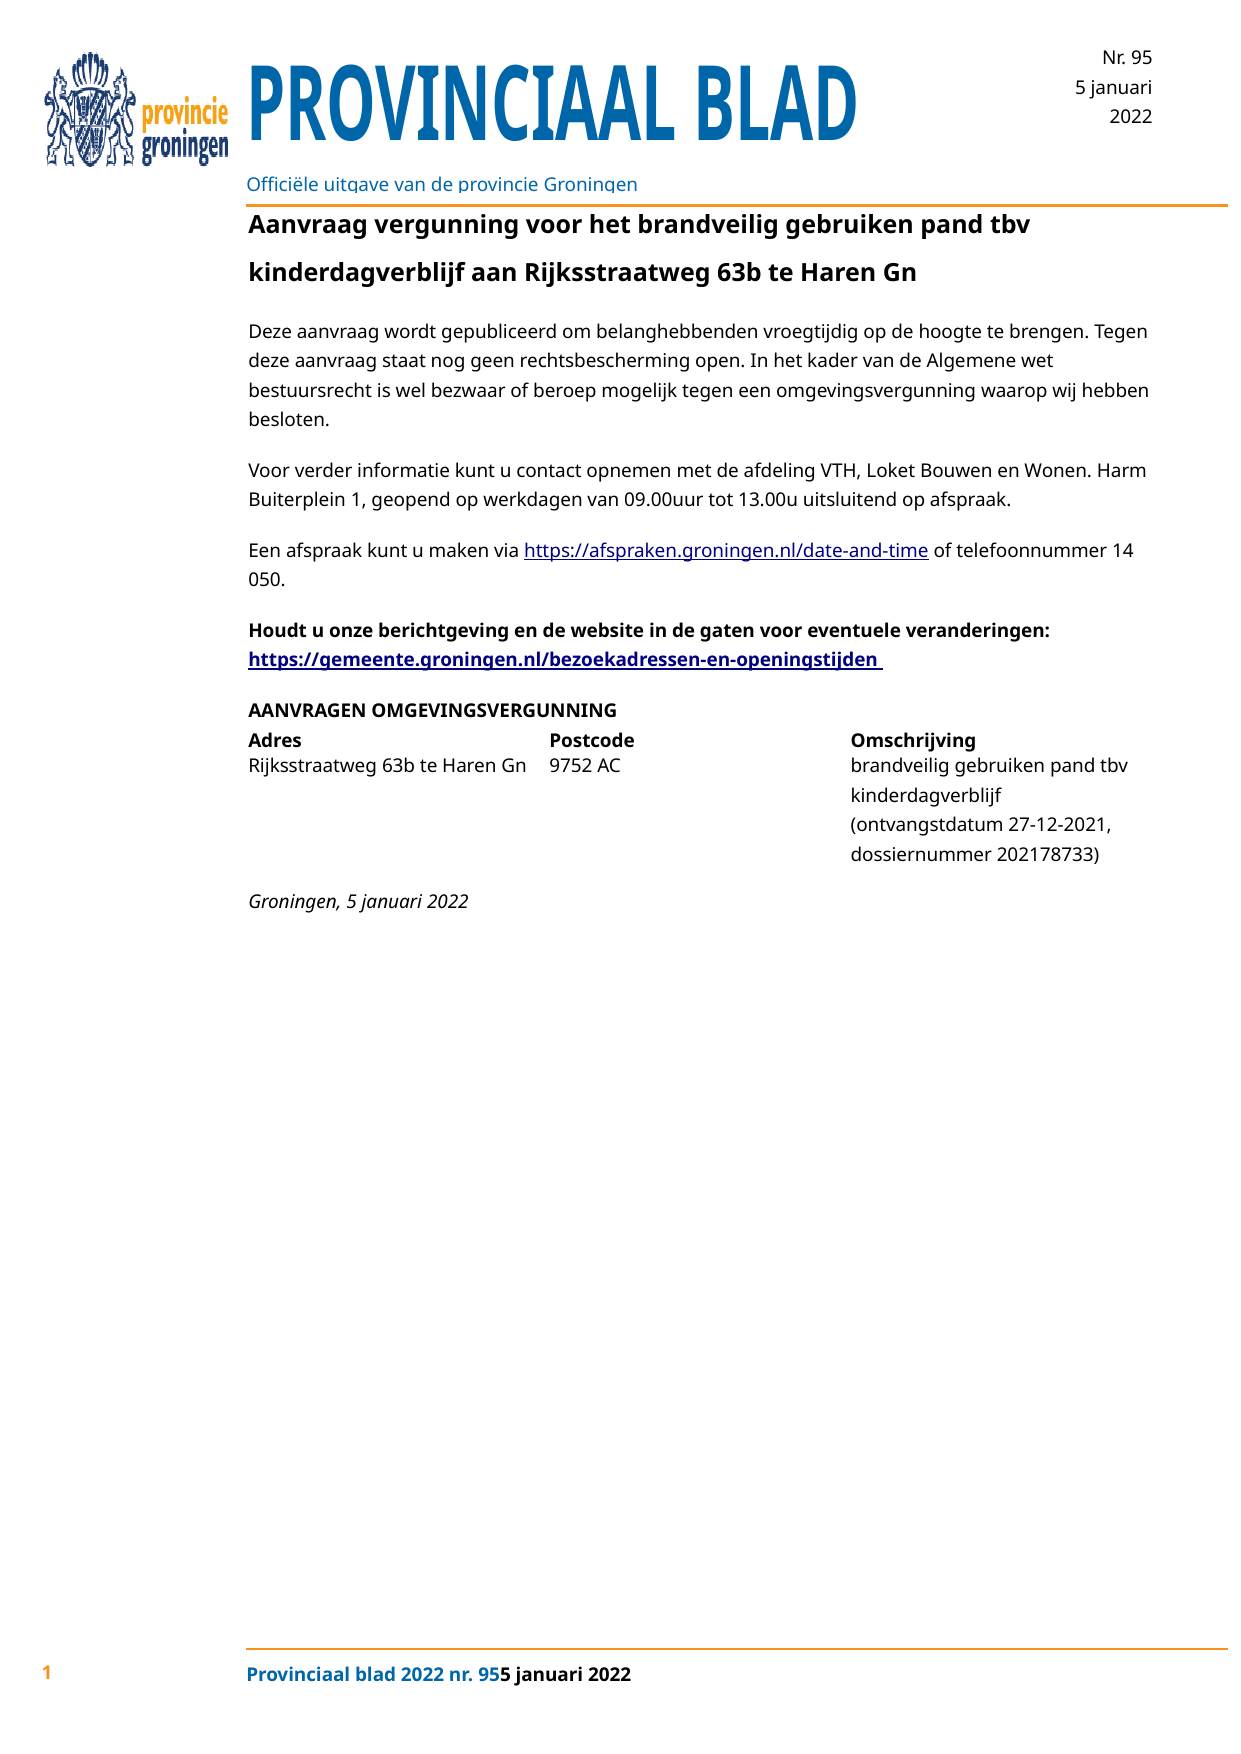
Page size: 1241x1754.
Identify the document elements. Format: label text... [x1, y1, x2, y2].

text Aanvraag vergunning voor het brandveilig gebruiken pand tbv kinderdagverblijf aan Rijksstraatweg 63b te Haren Gn [248, 207, 1152, 288]
text Houdt u onze berichtgeving en de website in de gaten voor eventuele veranderingen: https://gemeente.groningen.nl/bezoekadressen-en-openingstijden [248, 617, 1152, 672]
text Groningen, 5 januari 2022 [248, 888, 1152, 914]
table_cell 9752 AC [549, 753, 850, 867]
table_cell Rijksstraatweg 63b te Haren Gn [248, 753, 549, 867]
picture [41, 47, 231, 172]
table_header Omschrijving [850, 727, 1152, 752]
text Deze aanvraag wordt gepubliceerd om belanghebbenden vroegtijdig op de hoogte te brengen. Tegen deze aanvraag staat nog geen rechtsbescherming open. In het kader van de Algemene wet bestuursrecht is wel bezwaar of beroep mogelijk tegen een omgevingsvergunning waarop wij hebben besloten. [248, 318, 1152, 432]
table_header Adres [248, 727, 549, 752]
text AANVRAGEN OMGEVINGSVERGUNNING [248, 697, 1152, 723]
text Voor verder informatie kunt u contact opnemen met de afdeling VTH, Loket Bouwen en Wonen. Harm Buiterplein 1, geopend op werkdagen van 09.00uur tot 13.00u uitsluitend op afspraak. [248, 457, 1152, 512]
table_cell brandveilig gebruiken pand tbv kinderdagverblijf (ontvangstdatum 27-12-2021, dossiernummer 202178733) [850, 753, 1152, 867]
table_header Postcode [549, 727, 850, 752]
text Een afspraak kunt u maken via https://afspraken.groningen.nl/date-and-time of telefoonnummer 14 050. [248, 537, 1152, 592]
